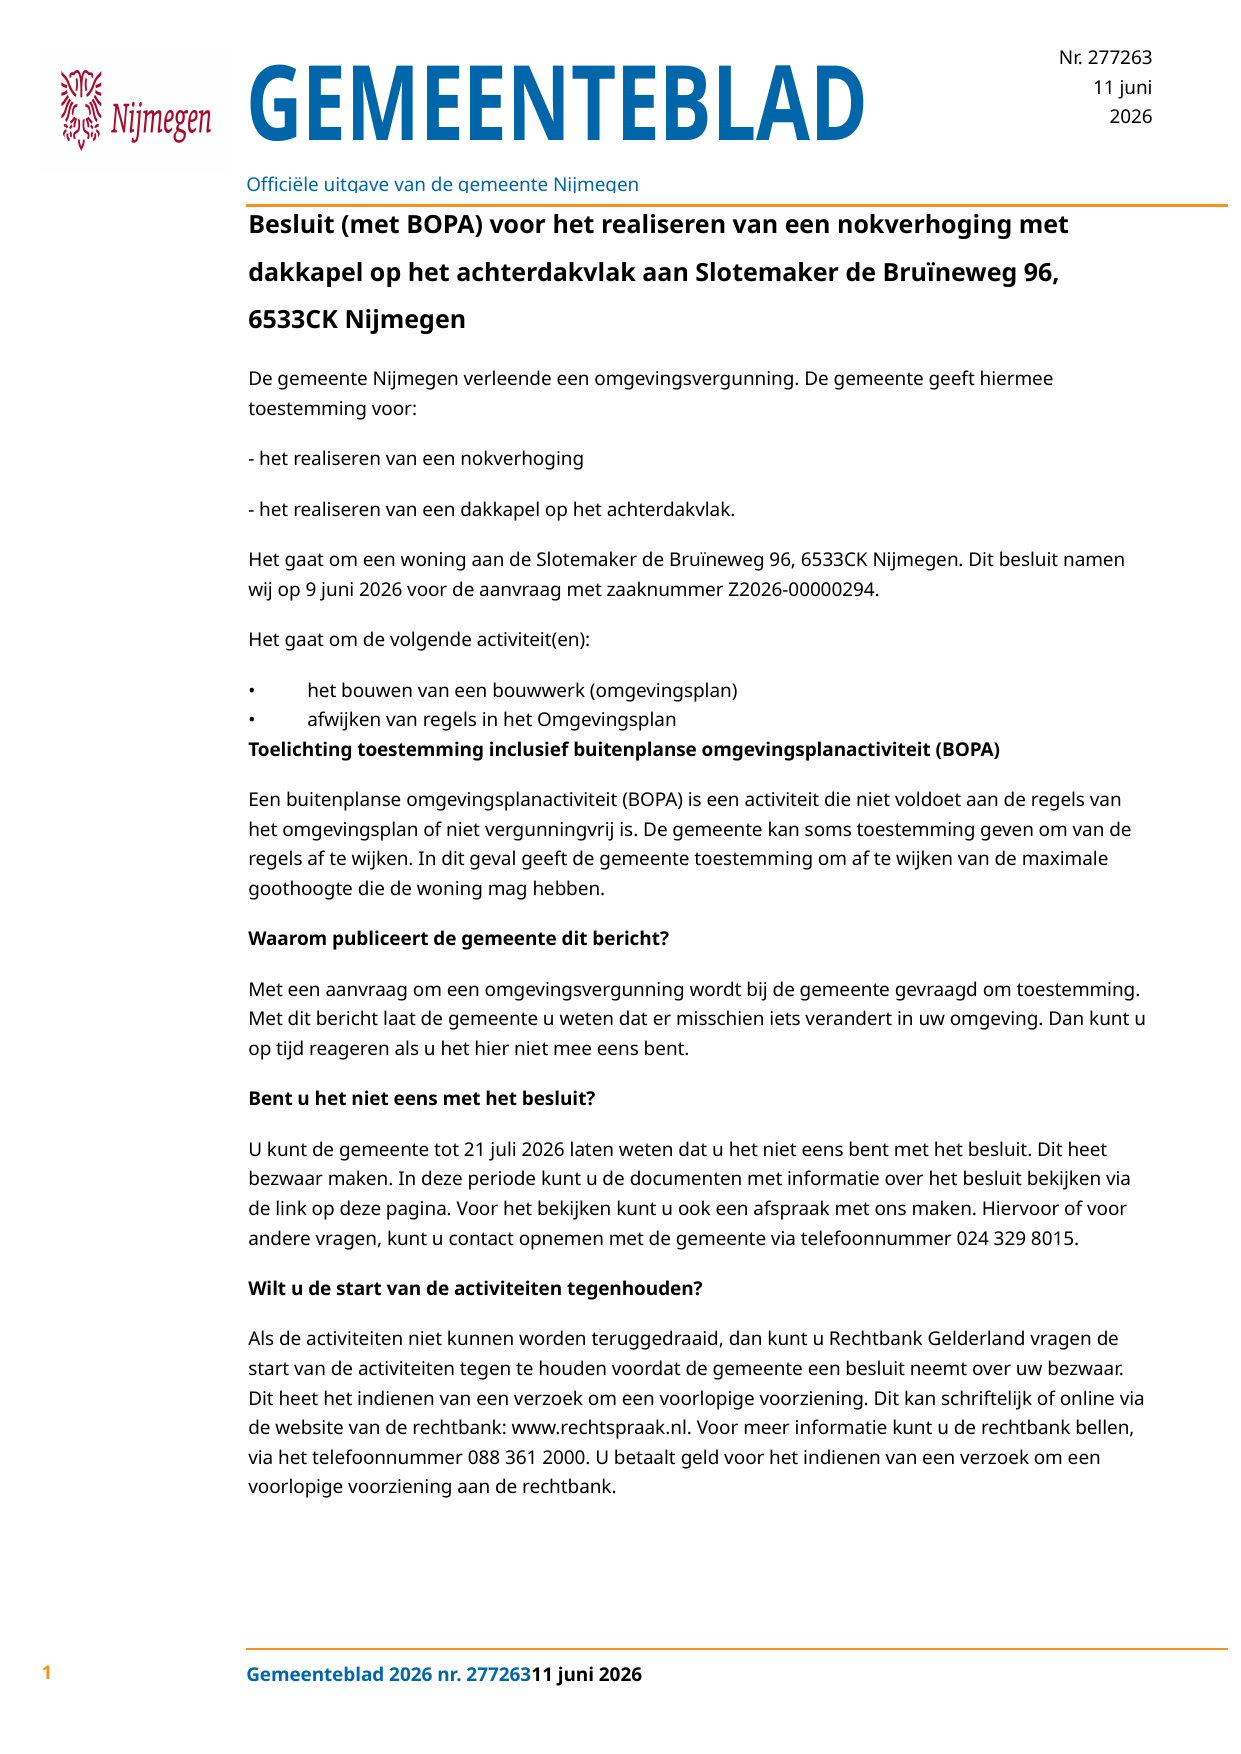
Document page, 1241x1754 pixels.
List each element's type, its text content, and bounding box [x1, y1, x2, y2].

text U kunt de gemeente tot 21 juli 2026 laten weten dat u het niet eens bent met het besluit. Dit heet bezwaar maken. In deze periode kunt u de documenten met informatie over het besluit bekijken via de link op deze pagina. Voor het bekijken kunt u ook een afspraak met ons maken. Hiervoor of voor andere vragen, kunt u contact opnemen met de gemeente via telefoonnummer 024 329 8015. [248, 1136, 1152, 1250]
text Een buitenplanse omgevingsplanactiviteit (BOPA) is een activiteit die niet voldoet aan de regels van het omgevingsplan of niet vergunningvrij is. De gemeente kan soms toestemming geven om van de regels af te wijken. In dit geval geeft de gemeente toestemming om af te wijken van de maximale goothoogte die de woning mag hebben. [248, 786, 1152, 901]
text Met een aanvraag om een omgevingsvergunning wordt bij de gemeente gevraagd om toestemming. Met dit bericht laat de gemeente u weten dat er misschien iets verandert in uw omgeving. Dan kunt u op tijd reageren als u het hier niet mee eens bent. [248, 976, 1152, 1061]
picture [41, 47, 231, 172]
text De gemeente Nijmegen verleende een omgevingsvergunning. De gemeente geeft hiermee toestemming voor: [248, 366, 1152, 421]
list het bouwen van een bouwwerk (omgevingsplan) [248, 677, 1152, 702]
text - het realiseren van een nokverhoging [248, 446, 1152, 471]
text Het gaat om een woning aan de Slotemaker de Bruïneweg 96, 6533CK Nijmegen. Dit besluit namen wij op 9 juni 2026 voor de aanvraag met zaaknummer Z2026-00000294. [248, 546, 1152, 602]
text Het gaat om de volgende activiteit(en): [248, 626, 1152, 652]
text Toelichting toestemming inclusief buitenplanse omgevingsplanactiviteit (BOPA) [248, 736, 1152, 762]
text Wilt u de start van de activiteiten tegenhouden? [248, 1275, 1152, 1301]
text Bent u het niet eens met het besluit? [248, 1086, 1152, 1111]
text Besluit (met BOPA) voor het realiseren van een nokverhoging met dakkapel op het achterdakvlak aan Slotemaker de Bruïneweg 96, 6533CK Nijmegen [248, 207, 1152, 336]
text Waarom publiceert de gemeente dit bericht? [248, 926, 1152, 951]
list afwijken van regels in het Omgevingsplan [248, 706, 1152, 732]
text Als de activiteiten niet kunnen worden teruggedraaid, dan kunt u Rechtbank Gelderland vragen de start van de activiteiten tegen te houden voordat de gemeente een besluit neemt over uw bezwaar. Dit heet het indienen van een verzoek om een voorlopige voorziening. Dit kan schriftelijk of online via de website van de rechtbank: www.rechtspraak.nl. Voor meer informatie kunt u de rechtbank bellen, via het telefoonnummer 088 361 2000. U betaalt geld voor het indienen van een verzoek om een voorlopige voorziening aan de rechtbank. [248, 1326, 1152, 1499]
text - het realiseren van een dakkapel op het achterdakvlak. [248, 496, 1152, 522]
